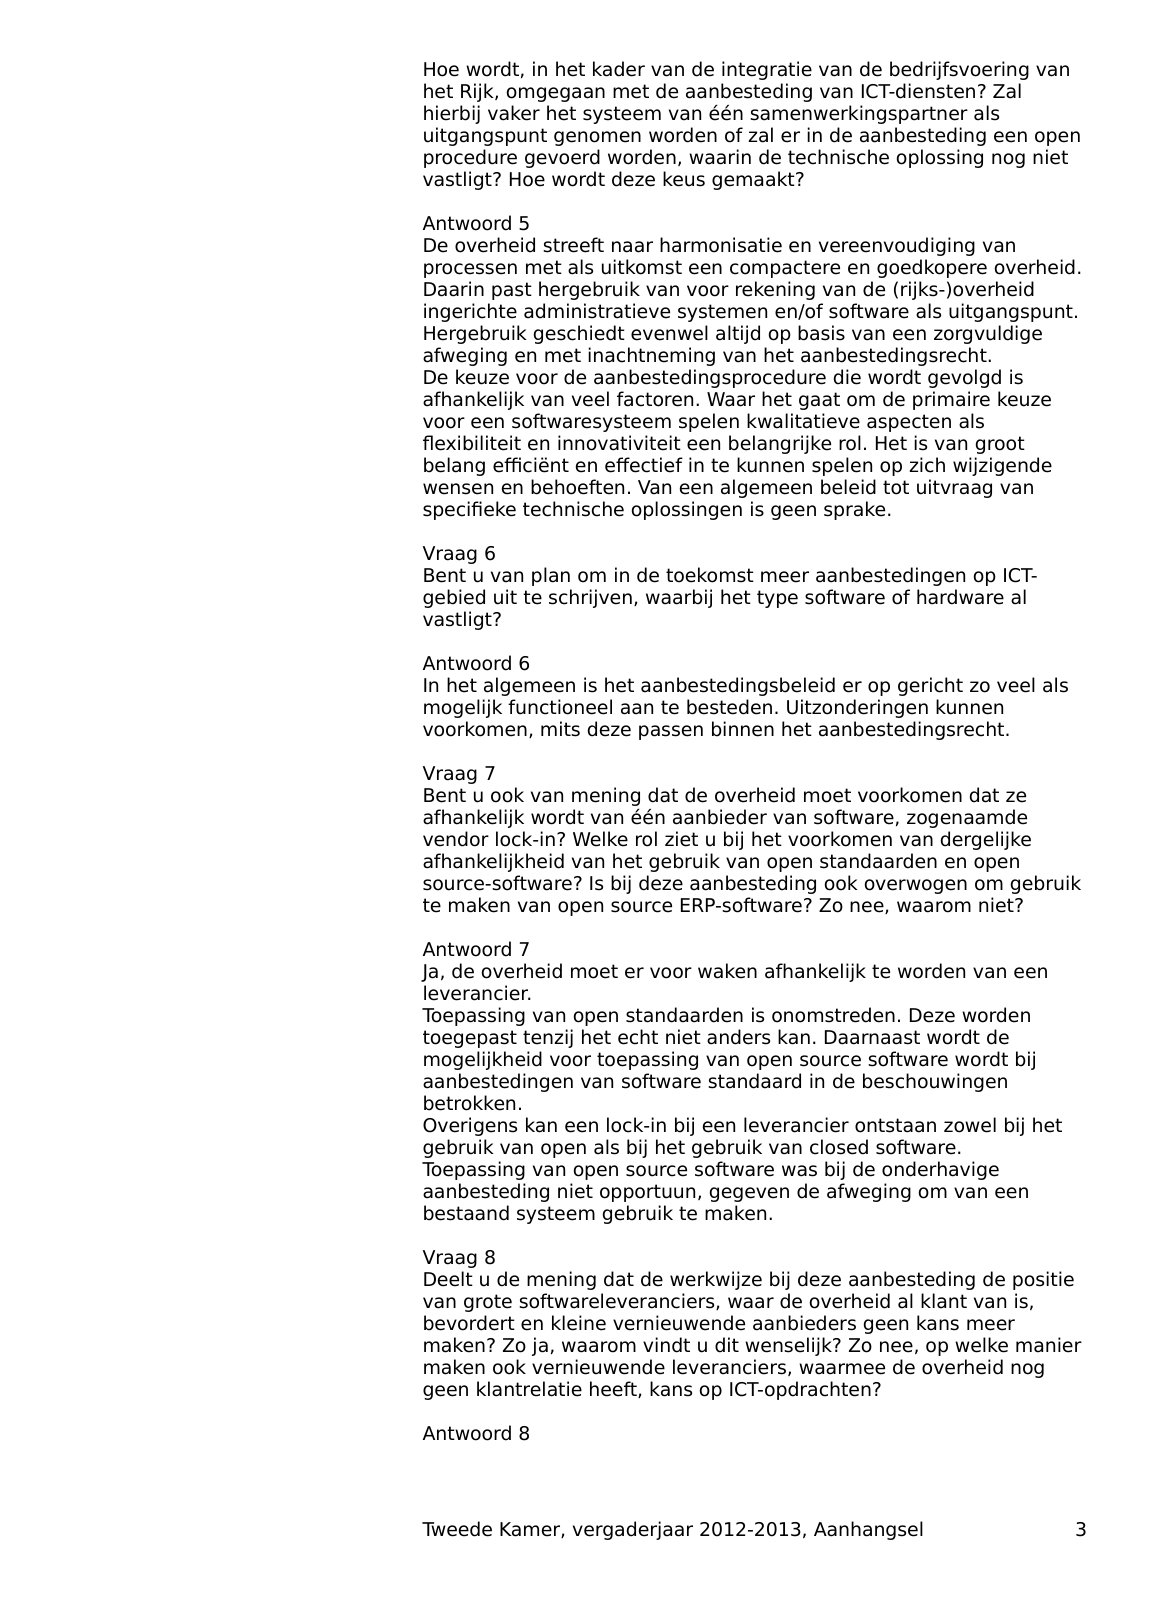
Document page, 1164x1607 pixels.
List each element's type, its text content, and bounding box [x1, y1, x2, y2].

text Overigens kan een lock-in bij een leverancier ontstaan zowel bij het gebruik van open als bij het gebruik van closed software. [422, 1115, 1087, 1159]
text Antwoord 8 [422, 1423, 1087, 1445]
text Hoe wordt, in het kader van de integratie van de bedrijfsvoering van het Rijk, omgegaan met de aanbesteding van ICT-diensten? Zal hierbij vaker het systeem van één samenwerkingspartner als uitgangspunt genomen worden of zal er in de aanbesteding een open procedure gevoerd worden, waarin de technische oplossing nog niet vastligt? Hoe wordt deze keus gemaakt? [422, 59, 1087, 191]
text Vraag 7 [422, 763, 1087, 785]
text De overheid streeft naar harmonisatie en vereenvoudiging van processen met als uitkomst een compactere en goedkopere overheid. Daarin past hergebruik van voor rekening van de (rijks-)overheid ingerichte administratieve systemen en/of software als uitgangspunt. Hergebruik geschiedt evenwel altijd op basis van een zorgvuldige afweging en met inachtneming van het aanbestedingsrecht. [422, 235, 1087, 367]
text Toepassing van open source software was bij de onderhavige aanbesteding niet opportuun, gegeven de afweging om van een bestaand systeem gebruik te maken. [422, 1159, 1087, 1225]
text Toepassing van open standaarden is onomstreden. Deze worden toegepast tenzij het echt niet anders kan. Daarnaast wordt de mogelijkheid voor toepassing van open source software wordt bij aanbestedingen van software standaard in de beschouwingen betrokken. [422, 1005, 1087, 1115]
text Antwoord 5 [422, 213, 1087, 235]
text Bent u van plan om in de toekomst meer aanbestedingen op ICT-gebied uit te schrijven, waarbij het type software of hardware al vastligt? [422, 565, 1087, 631]
text Bent u ook van mening dat de overheid moet voorkomen dat ze afhankelijk wordt van één aanbieder van software, zogenaamde vendor lock-in? Welke rol ziet u bij het voorkomen van dergelijke afhankelijkheid van het gebruik van open standaarden en open source-software? Is bij deze aanbesteding ook overwogen om gebruik te maken van open source ERP-software? Zo nee, waarom niet? [422, 785, 1087, 917]
text Vraag 6 [422, 543, 1087, 565]
text Ja, de overheid moet er voor waken afhankelijk te worden van een leverancier. [422, 961, 1087, 1005]
text In het algemeen is het aanbestedingsbeleid er op gericht zo veel als mogelijk functioneel aan te besteden. Uitzonderingen kunnen voorkomen, mits deze passen binnen het aanbestedingsrecht. [422, 675, 1087, 741]
text Vraag 8 [422, 1247, 1087, 1269]
text Deelt u de mening dat de werkwijze bij deze aanbesteding de positie van grote softwareleveranciers, waar de overheid al klant van is, bevordert en kleine vernieuwende aanbieders geen kans meer maken? Zo ja, waarom vindt u dit wenselijk? Zo nee, op welke manier maken ook vernieuwende leveranciers, waarmee de overheid nog geen klantrelatie heeft, kans op ICT-opdrachten? [422, 1269, 1087, 1401]
text Antwoord 6 [422, 653, 1087, 675]
text Antwoord 7 [422, 939, 1087, 961]
text De keuze voor de aanbestedingsprocedure die wordt gevolgd is afhankelijk van veel factoren. Waar het gaat om de primaire keuze voor een softwaresysteem spelen kwalitatieve aspecten als flexibiliteit en innovativiteit een belangrijke rol. Het is van groot belang efficiënt en effectief in te kunnen spelen op zich wijzigende wensen en behoeften. Van een algemeen beleid tot uitvraag van specifieke technische oplossingen is geen sprake. [422, 367, 1087, 521]
